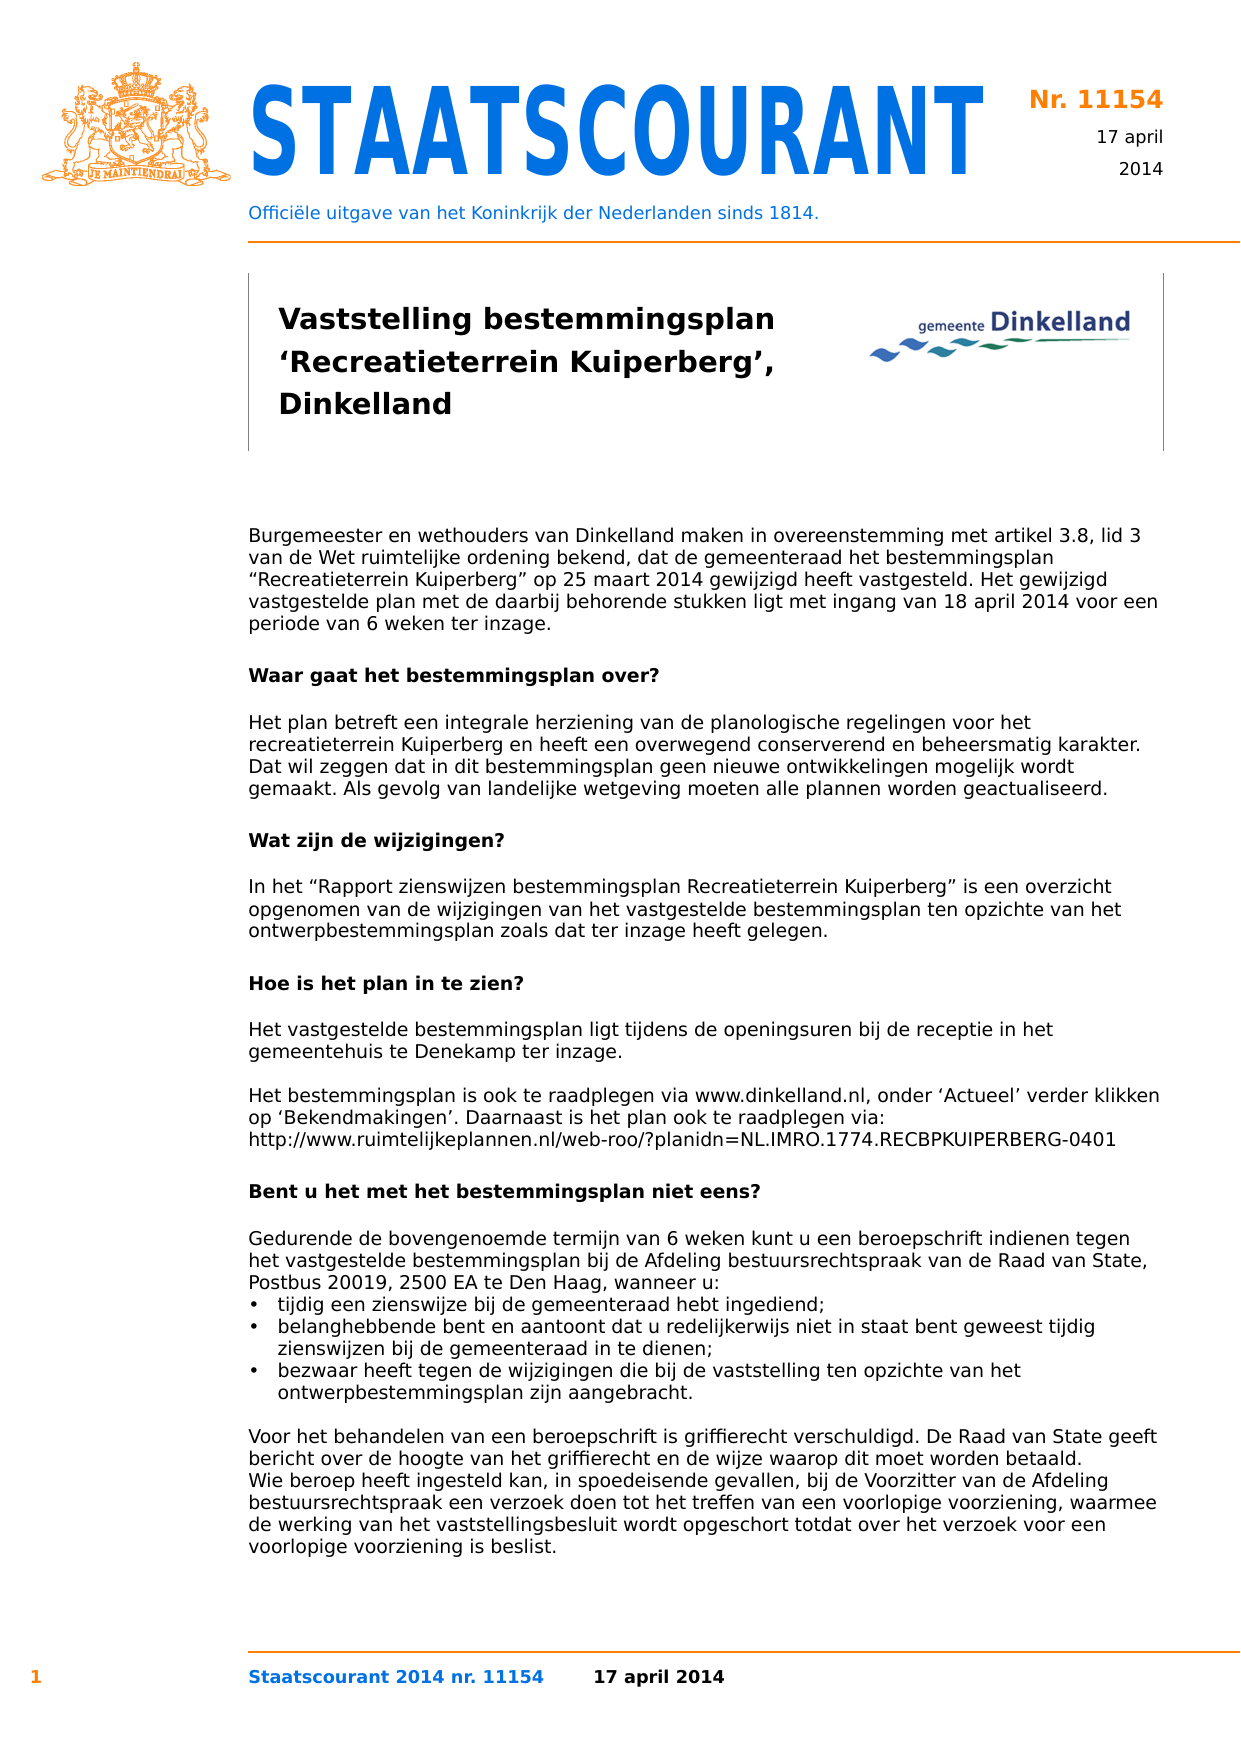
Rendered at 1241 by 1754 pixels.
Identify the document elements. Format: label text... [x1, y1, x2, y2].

subtitle Vaststelling bestemmingsplan ‘Recreatieterrein Kuiperberg’, Dinkelland [249, 273, 1163, 451]
picture [867, 302, 1134, 368]
subtitle Waar gaat het bestemmingsplan over? [248, 664, 1163, 687]
text Gedurende de bovengenoemde termijn van 6 weken kunt u een beroepschrift indienen tegen het vastgestelde bestemmingsplan bij de Afdeling bestuursrechtspraak van de Raad van State, Postbus 20019, 2500 EA te Den Haag, wanneer u: [248, 1228, 1163, 1294]
text Het bestemmingsplan is ook te raadplegen via www.dinkelland.nl, onder ‘Actueel’ verder klikken op ‘Bekendmakingen’. Daarnaast is het plan ook te raadplegen via: http://www.ruimtelijkeplannen.nl/web-roo/?planidn=NL.IMRO.1774.RECBPKUIPERBERG-0401 [248, 1085, 1163, 1151]
text Het plan betreft een integrale herziening van de planologische regelingen voor het recreatieterrein Kuiperberg en heeft een overwegend conserverend en beheersmatig karakter. Dat wil zeggen dat in dit bestemmingsplan geen nieuwe ontwikkelingen mogelijk wordt gemaakt. Als gevolg van landelijke wetgeving moeten alle plannen worden geactualiseerd. [248, 712, 1163, 799]
table_header Nr. 11154 [998, 62, 1240, 121]
text In het “Rapport zienswijzen bestemmingsplan Recreatieterrein Kuiperberg” is een overzicht opgenomen van de wijzigingen van het vastgestelde bestemmingsplan ten opzichte van het ontwerpbestemmingsplan zoals dat ter inzage heeft gelegen. [248, 876, 1163, 942]
table_cell 2014 [998, 153, 1240, 203]
text Voor het behandelen van een beroepschrift is griffierecht verschuldigd. De Raad van State geeft bericht over de hoogte van het griffierecht en de wijze waarop dit moet worden betaald. [248, 1426, 1163, 1470]
subtitle Wat zijn de wijzigingen? [248, 829, 1163, 851]
picture [41, 62, 231, 186]
text • belanghebbende bent en aantoont dat u redelijkerwijs niet in staat bent geweest tijdig zienswijzen bij de gemeenteraad in te dienen; [248, 1316, 1163, 1360]
table_header STAATSCOURANT [248, 62, 998, 203]
table_cell Officiële uitgave van het Koninkrijk der Nederlanden sinds 1814. [248, 203, 1240, 241]
subtitle Bent u het met het bestemmingsplan niet eens? [248, 1181, 1163, 1203]
text Het vastgestelde bestemmingsplan ligt tijdens de openingsuren bij de receptie in het gemeentehuis te Denekamp ter inzage. [248, 1019, 1163, 1063]
table_cell 17 april [998, 121, 1240, 153]
subtitle Hoe is het plan in te zien? [248, 972, 1163, 994]
table_header [25, 62, 248, 241]
text Burgemeester en wethouders van Dinkelland maken in overeenstemming met artikel 3.8, lid 3 van de Wet ruimtelijke ordening bekend, dat de gemeenteraad het bestemmingsplan “Recreatieterrein Kuiperberg” op 25 maart 2014 gewijzigd heeft vastgesteld. Het gewijzigd vastgestelde plan met de daarbij behorende stukken ligt met ingang van 18 april 2014 voor een periode van 6 weken ter inzage. [248, 525, 1163, 634]
text • bezwaar heeft tegen de wijzigingen die bij de vaststelling ten opzichte van het ontwerpbestemmingsplan zijn aangebracht. [248, 1360, 1163, 1404]
text • tijdig een zienswijze bij de gemeenteraad hebt ingediend; [248, 1294, 1163, 1316]
text Wie beroep heeft ingesteld kan, in spoedeisende gevallen, bij de Voorzitter van de Afdeling bestuursrechtspraak een verzoek doen tot het treffen van een voorlopige voorziening, waarmee de werking van het vaststellingsbesluit wordt opgeschort totdat over het verzoek voor een voorlopige voorziening is beslist. [248, 1470, 1163, 1558]
